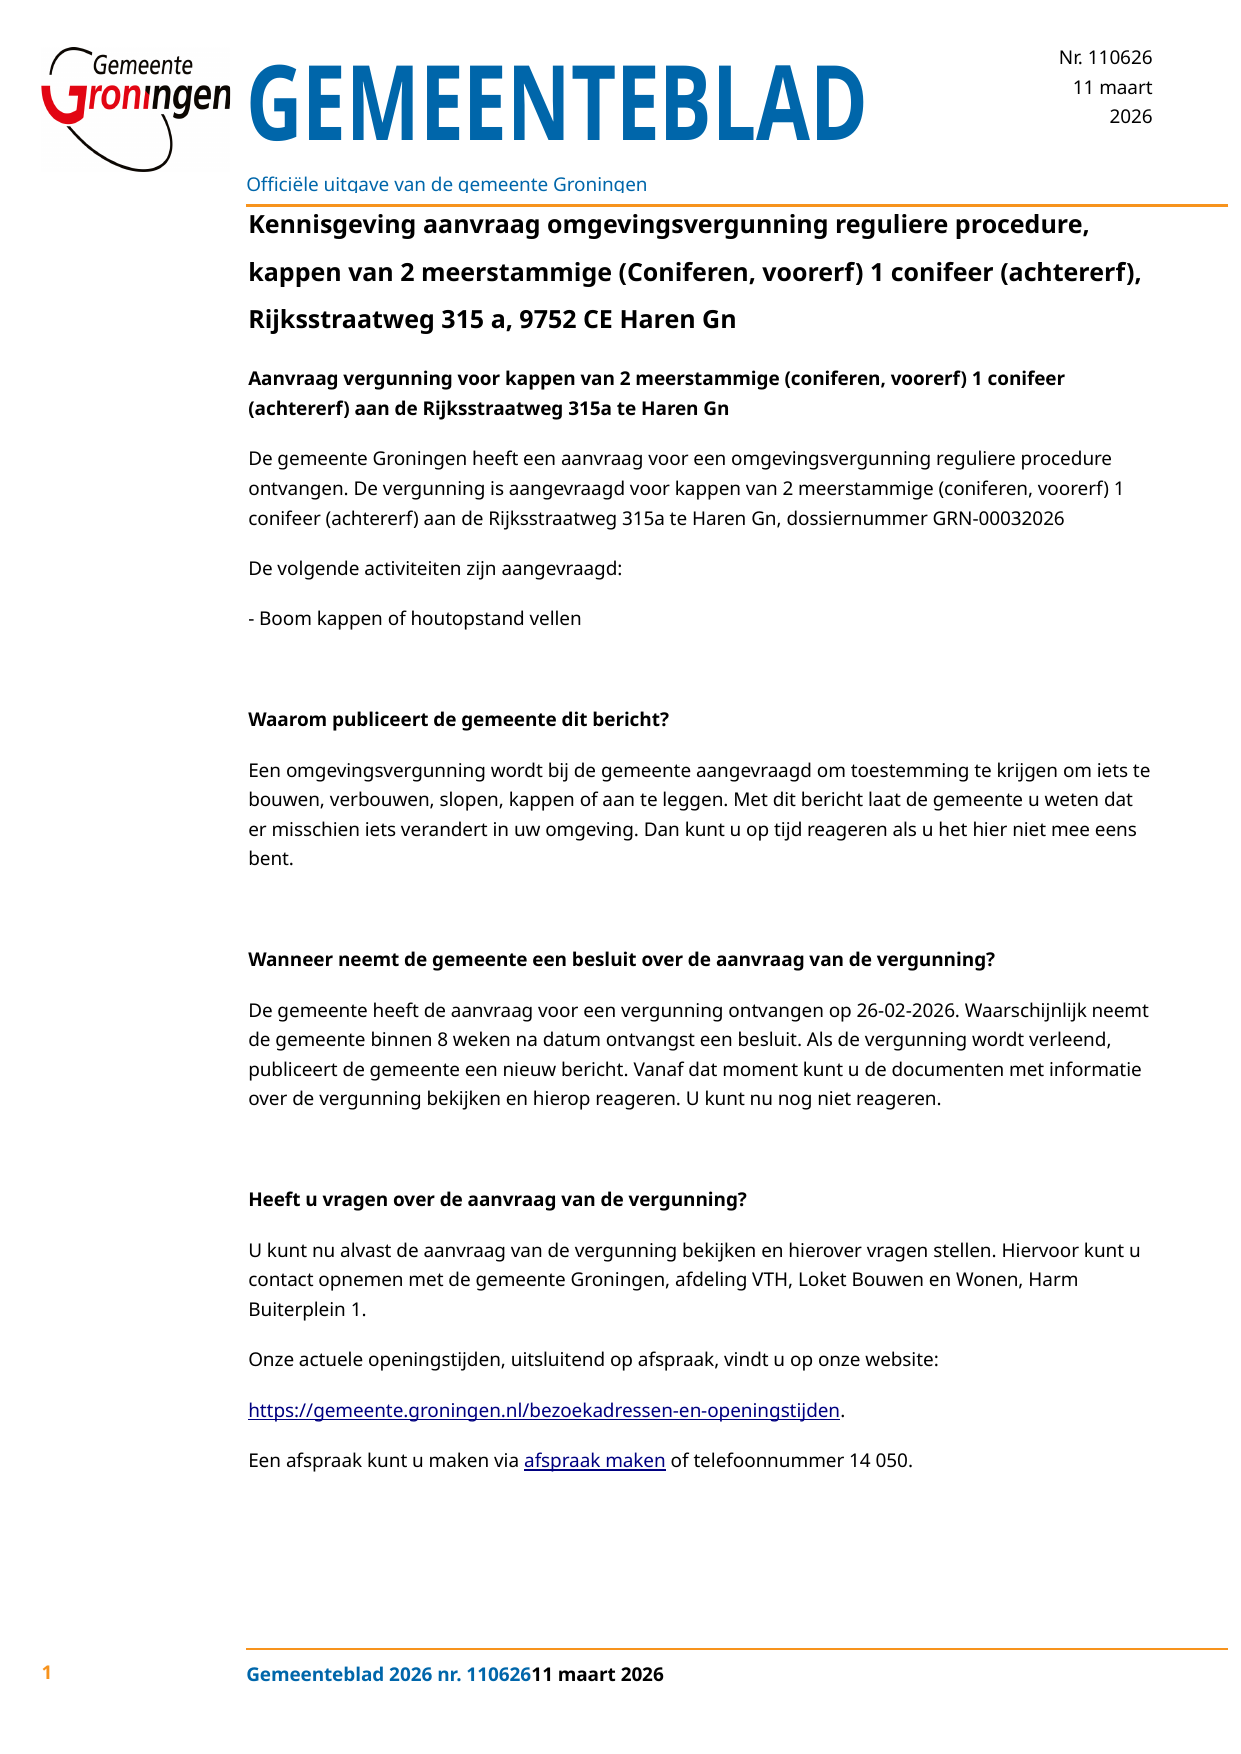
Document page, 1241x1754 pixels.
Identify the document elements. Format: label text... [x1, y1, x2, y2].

text - Boom kappen of houtopstand vellen [248, 606, 1152, 631]
text https://gemeente.groningen.nl/bezoekadressen-en-openingstijden. [248, 1397, 1152, 1422]
text Wanneer neemt de gemeente een besluit over de aanvraag van de vergunning? [248, 946, 1152, 972]
text De gemeente heeft de aanvraag voor een vergunning ontvangen op 26-02-2026. Waarschijnlijk neemt de gemeente binnen 8 weken na datum ontvangst een besluit. Als de vergunning wordt verleend, publiceert de gemeente een nieuw bericht. Vanaf dat moment kunt u de documenten met informatie over de vergunning bekijken en hierop reageren. U kunt nu nog niet reageren. [248, 997, 1152, 1111]
text Kennisgeving aanvraag omgevingsvergunning reguliere procedure, kappen van 2 meerstammige (Coniferen, voorerf) 1 conifeer (achtererf), Rijksstraatweg 315 a, 9752 CE Haren Gn [248, 207, 1152, 336]
text U kunt nu alvast de aanvraag van de vergunning bekijken en hierover vragen stellen. Hiervoor kunt u contact opnemen met de gemeente Groningen, afdeling VTH, Loket Bouwen en Wonen, Harm Buiterplein 1. [248, 1237, 1152, 1322]
text De gemeente Groningen heeft een aanvraag voor een omgevingsvergunning reguliere procedure ontvangen. De vergunning is aangevraagd voor kappen van 2 meerstammige (coniferen, voorerf) 1 conifeer (achtererf) aan de Rijksstraatweg 315a te Haren Gn, dossiernummer GRN-00032026 [248, 446, 1152, 530]
picture [41, 47, 231, 172]
text De volgende activiteiten zijn aangevraagd: [248, 555, 1152, 581]
text Heeft u vragen over de aanvraag van de vergunning? [248, 1186, 1152, 1212]
text Onze actuele openingstijden, uitsluitend op afspraak, vindt u op onze website: [248, 1346, 1152, 1372]
text Waarom publiceert de gemeente dit bericht? [248, 706, 1152, 732]
text Een afspraak kunt u maken via afspraak maken of telefoonnummer 14 050. [248, 1447, 1152, 1473]
text Een omgevingsvergunning wordt bij de gemeente aangevraagd om toestemming te krijgen om iets te bouwen, verbouwen, slopen, kappen of aan te leggen. Met dit bericht laat de gemeente u weten dat er misschien iets verandert in uw omgeving. Dan kunt u op tijd reageren als u het hier niet mee eens bent. [248, 757, 1152, 871]
text Aanvraag vergunning voor kappen van 2 meerstammige (coniferen, voorerf) 1 conifeer (achtererf) aan de Rijksstraatweg 315a te Haren Gn [248, 366, 1152, 421]
